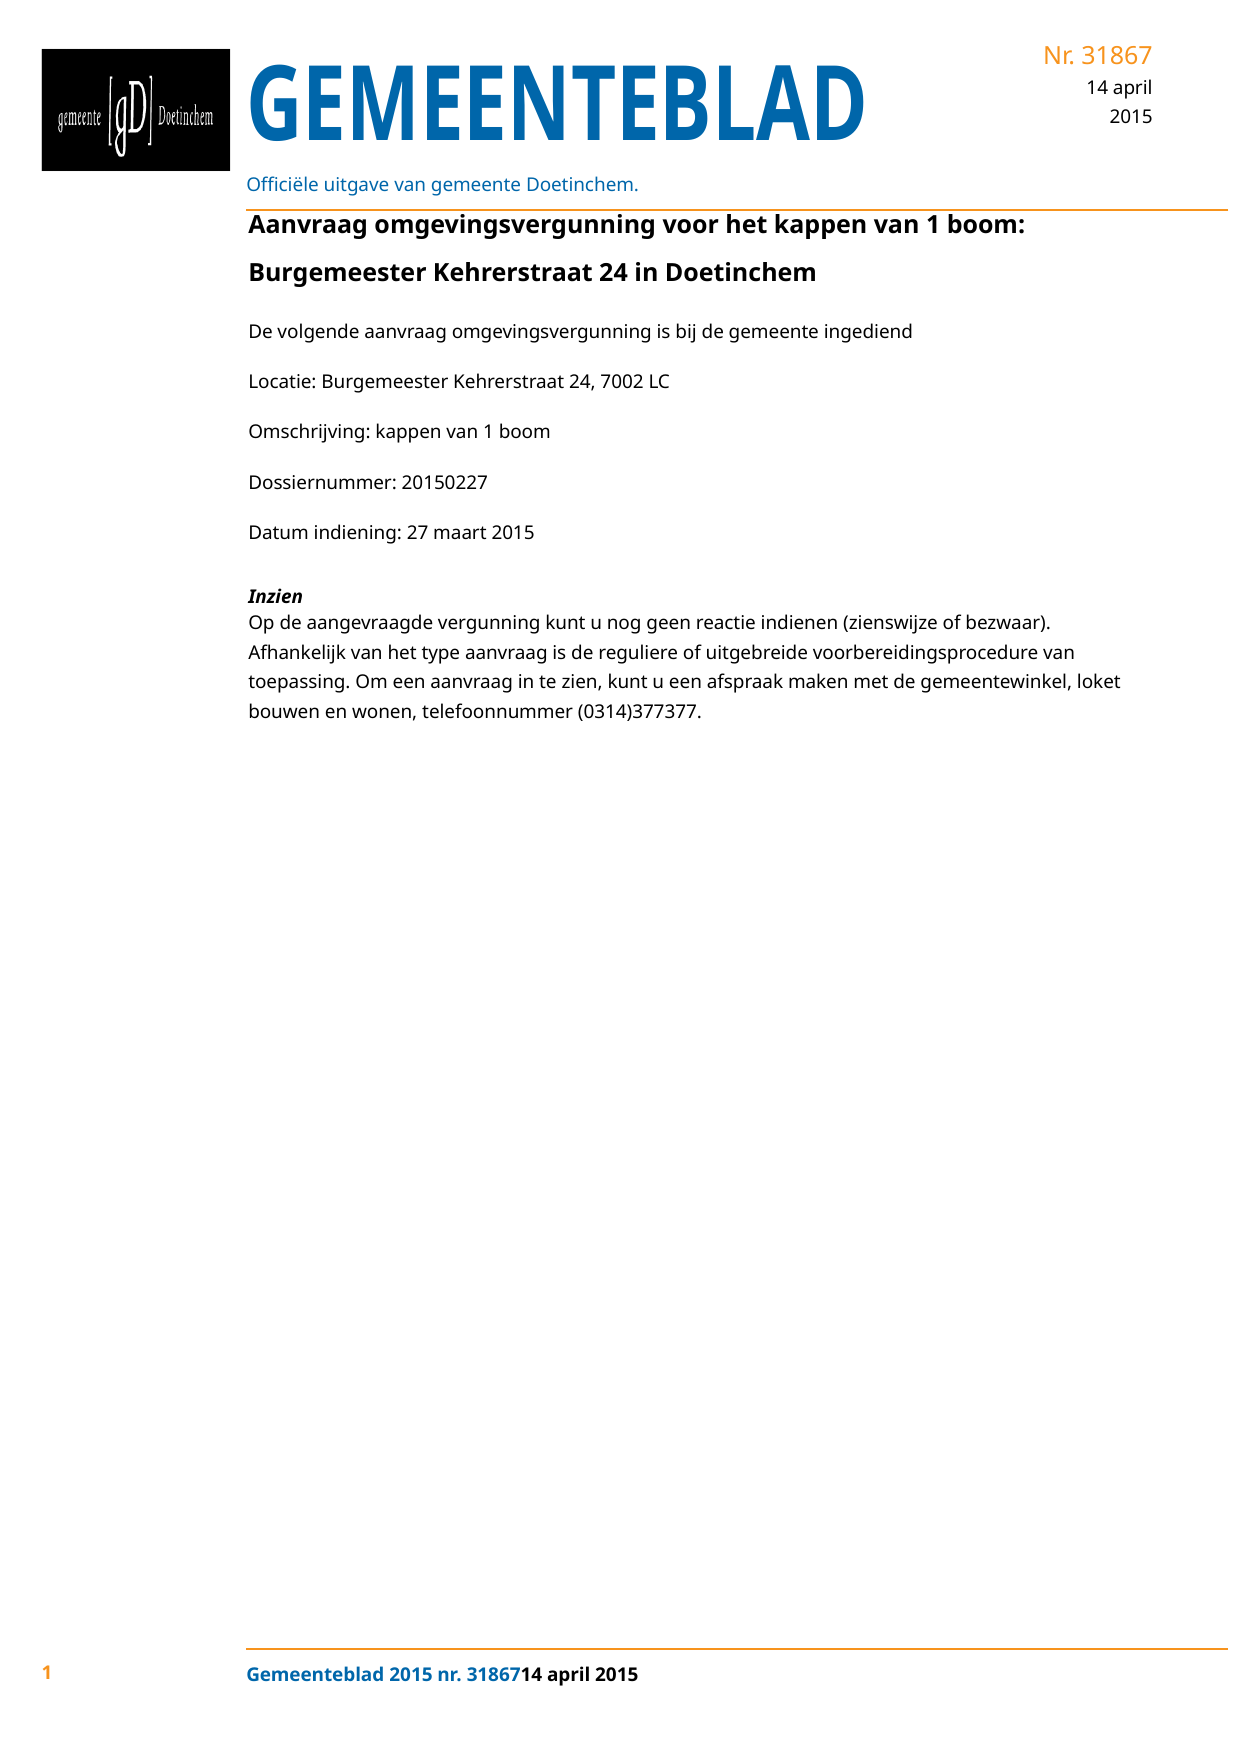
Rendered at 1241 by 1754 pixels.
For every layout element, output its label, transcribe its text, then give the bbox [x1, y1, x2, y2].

text Op de aangevraagde vergunning kunt u nog geen reactie indienen (zienswijze of bezwaar). Afhankelijk van het type aanvraag is de reguliere of uitgebreide voorbereidingsprocedure van toepassing. Om een aanvraag in te zien, kunt u een afspraak maken met de gemeentewinkel, loket bouwen en wonen, telefoonnummer (0314)377377. [248, 609, 1152, 724]
text Inzien [248, 583, 1152, 609]
text De volgende aanvraag omgevingsvergunning is bij de gemeente ingediend [248, 318, 1152, 344]
picture [41, 47, 231, 172]
text Locatie: Burgemeester Kehrerstraat 24, 7002 LC [248, 368, 1152, 394]
text Datum indiening: 27 maart 2015 [248, 519, 1152, 545]
text Aanvraag omgevingsvergunning voor het kappen van 1 boom: Burgemeester Kehrerstraat 24 in Doetinchem [248, 211, 1152, 288]
text Omschrijving: kappen van 1 boom [248, 419, 1152, 444]
text Dossiernummer: 20150227 [248, 469, 1152, 495]
